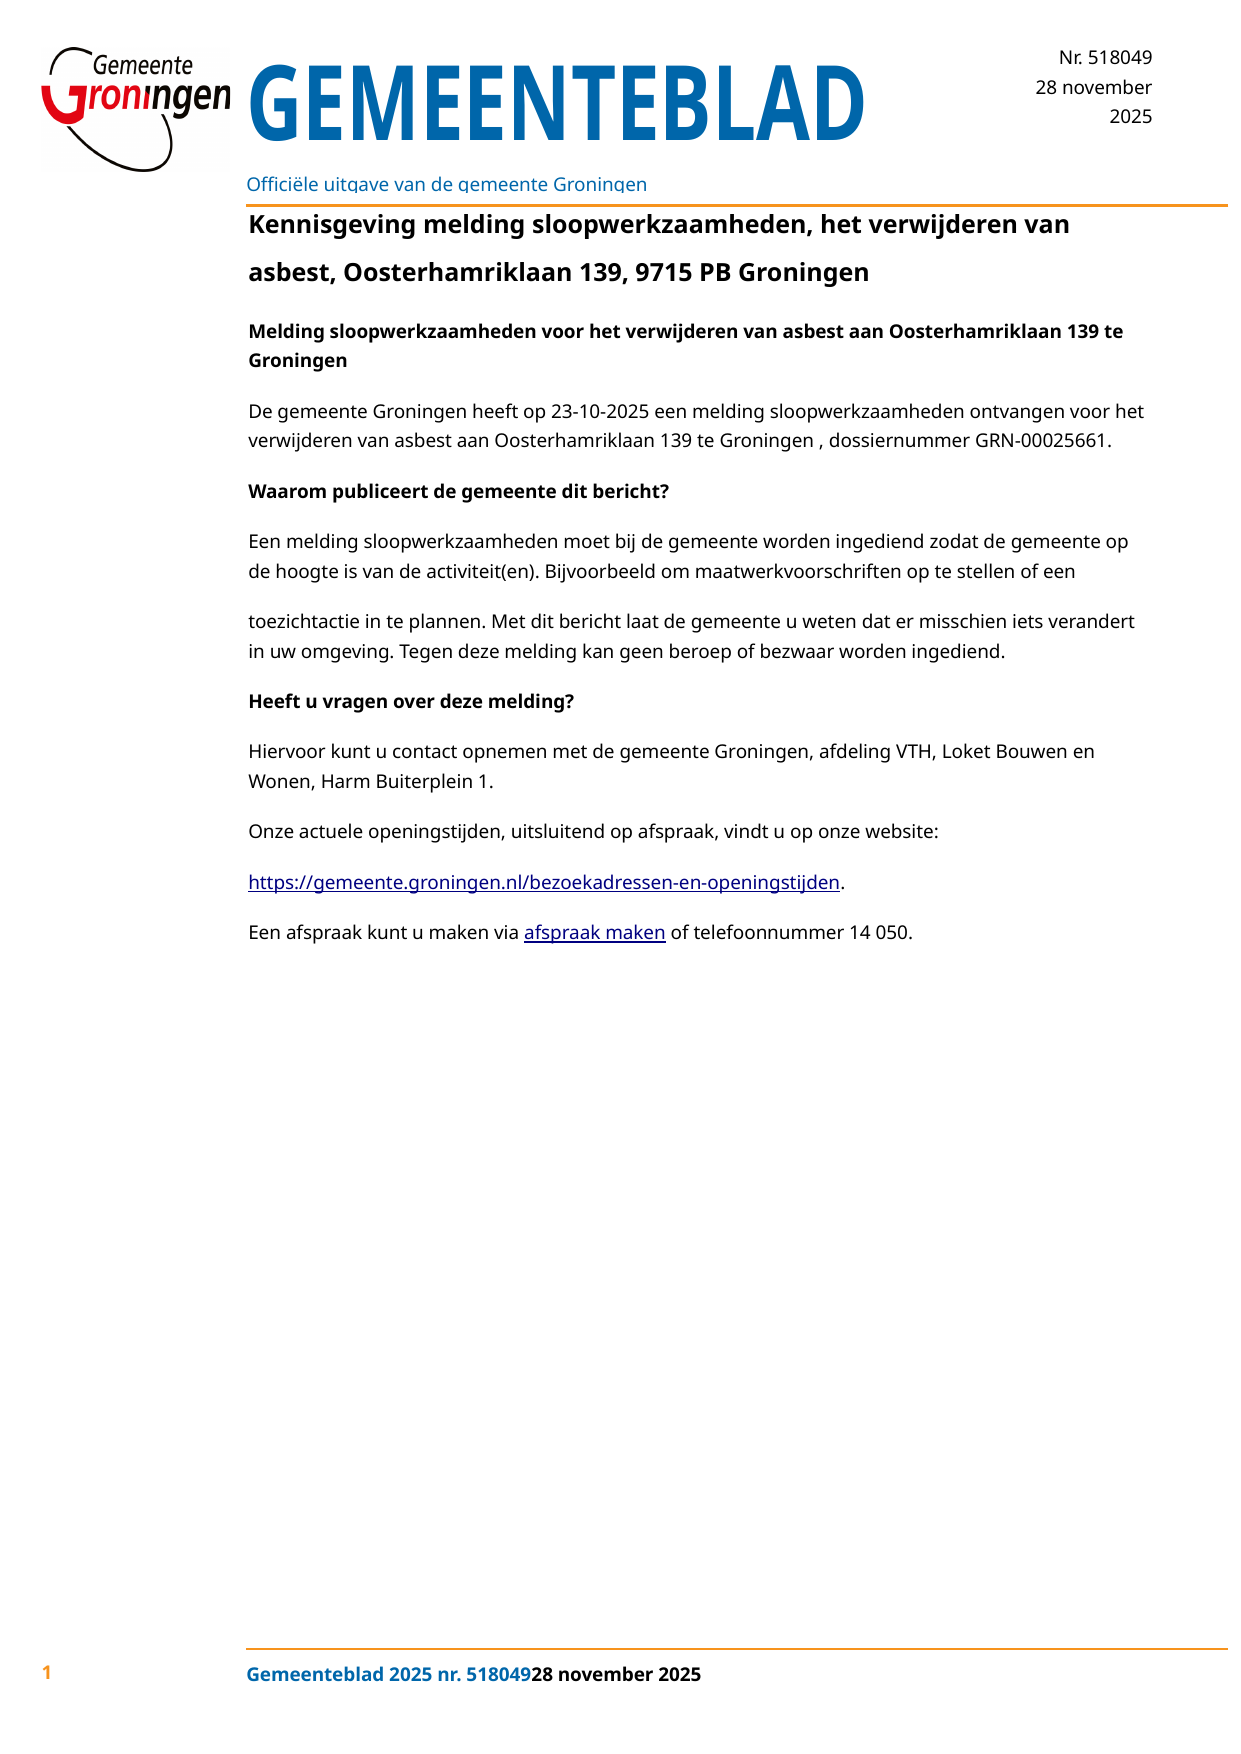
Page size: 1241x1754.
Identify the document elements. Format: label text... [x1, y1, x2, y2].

text https://gemeente.groningen.nl/bezoekadressen-en-openingstijden. [248, 869, 1152, 895]
text Een afspraak kunt u maken via afspraak maken of telefoonnummer 14 050. [248, 919, 1152, 945]
text Hiervoor kunt u contact opnemen met de gemeente Groningen, afdeling VTH, Loket Bouwen en Wonen, Harm Buiterplein 1. [248, 739, 1152, 794]
text Onze actuele openingstijden, uitsluitend op afspraak, vindt u op onze website: [248, 819, 1152, 844]
text Waarom publiceert de gemeente dit bericht? [248, 478, 1152, 504]
text Kennisgeving melding sloopwerkzaamheden, het verwijderen van asbest, Oosterhamriklaan 139, 9715 PB Groningen [248, 207, 1152, 288]
text Melding sloopwerkzaamheden voor het verwijderen van asbest aan Oosterhamriklaan 139 te Groningen [248, 318, 1152, 373]
text Een melding sloopwerkzaamheden moet bij de gemeente worden ingediend zodat de gemeente op de hoogte is van de activiteit(en). Bijvoorbeeld om maatwerkvoorschriften op te stellen of een [248, 528, 1152, 584]
text De gemeente Groningen heeft op 23-10-2025 een melding sloopwerkzaamheden ontvangen voor het verwijderen van asbest aan Oosterhamriklaan 139 te Groningen , dossiernummer GRN-00025661. [248, 398, 1152, 453]
text toezichtactie in te plannen. Met dit bericht laat de gemeente u weten dat er misschien iets verandert in uw omgeving. Tegen deze melding kan geen beroep of bezwaar worden ingediend. [248, 608, 1152, 664]
picture [41, 47, 231, 172]
text Heeft u vragen over deze melding? [248, 688, 1152, 714]
